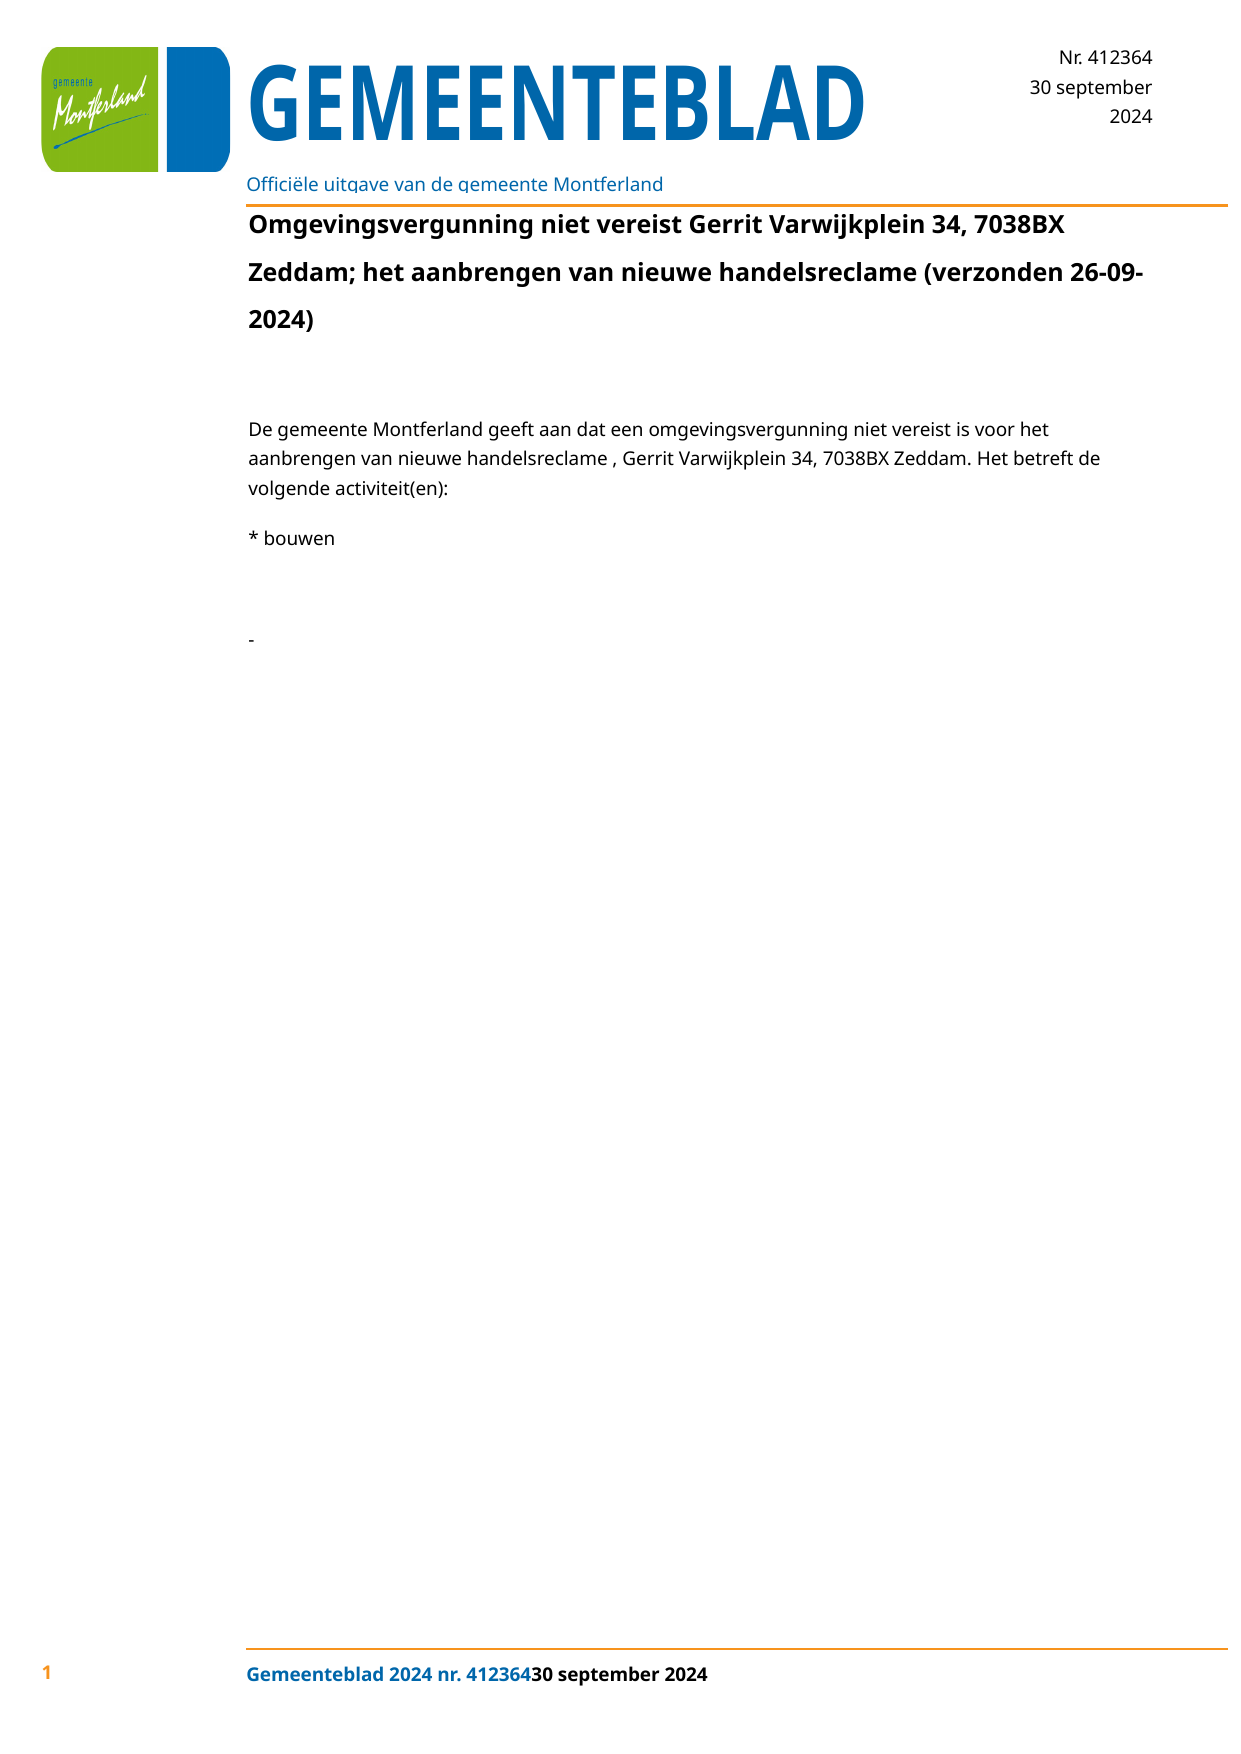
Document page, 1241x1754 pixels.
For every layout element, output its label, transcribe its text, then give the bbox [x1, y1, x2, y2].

text Omgevingsvergunning niet vereist Gerrit Varwijkplein 34, 7038BX Zeddam; het aanbrengen van nieuwe handelsreclame (verzonden 26-09-2024) [248, 207, 1152, 336]
text De gemeente Montferland geeft aan dat een omgevingsvergunning niet vereist is voor het aanbrengen van nieuwe handelsreclame , Gerrit Varwijkplein 34, 7038BX Zeddam. Het betreft de volgende activiteit(en): [248, 416, 1152, 501]
text * bouwen [248, 526, 1152, 551]
text - [248, 626, 1152, 652]
picture [41, 47, 231, 172]
